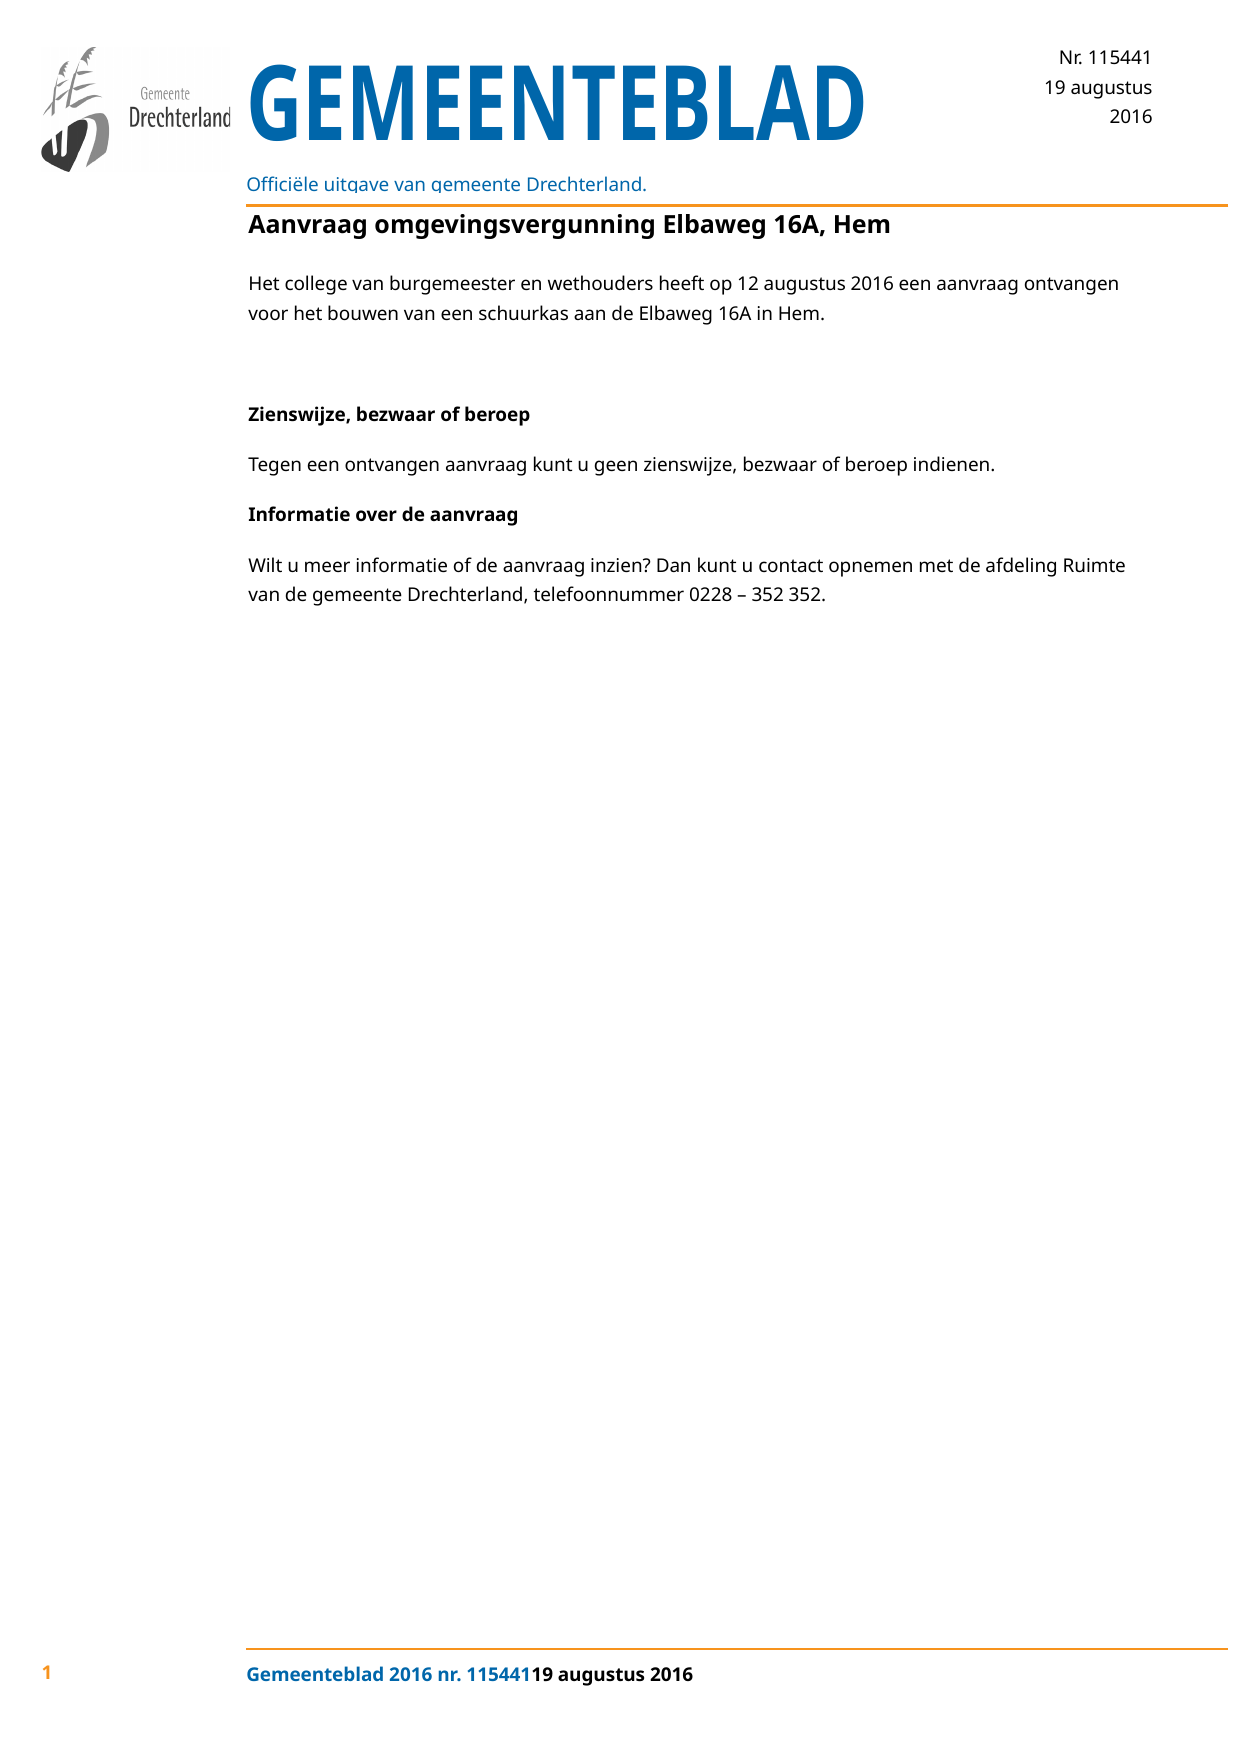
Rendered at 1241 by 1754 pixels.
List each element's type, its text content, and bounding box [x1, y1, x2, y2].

text Wilt u meer informatie of de aanvraag inzien? Dan kunt u contact opnemen met de afdeling Ruimte van de gemeente Drechterland, telefoonnummer 0228 – 352 352. [248, 552, 1152, 607]
picture [41, 47, 231, 172]
text Zienswijze, bezwaar of beroep [248, 401, 1152, 426]
text Informatie over de aanvraag [248, 502, 1152, 527]
text Het college van burgemeester en wethouders heeft op 12 augustus 2016 een aanvraag ontvangen voor het bouwen van een schuurkas aan de Elbaweg 16A in Hem. [248, 270, 1152, 326]
text Tegen een ontvangen aanvraag kunt u geen zienswijze, bezwaar of beroep indienen. [248, 451, 1152, 477]
text Aanvraag omgevingsvergunning Elbaweg 16A, Hem [248, 207, 1152, 241]
